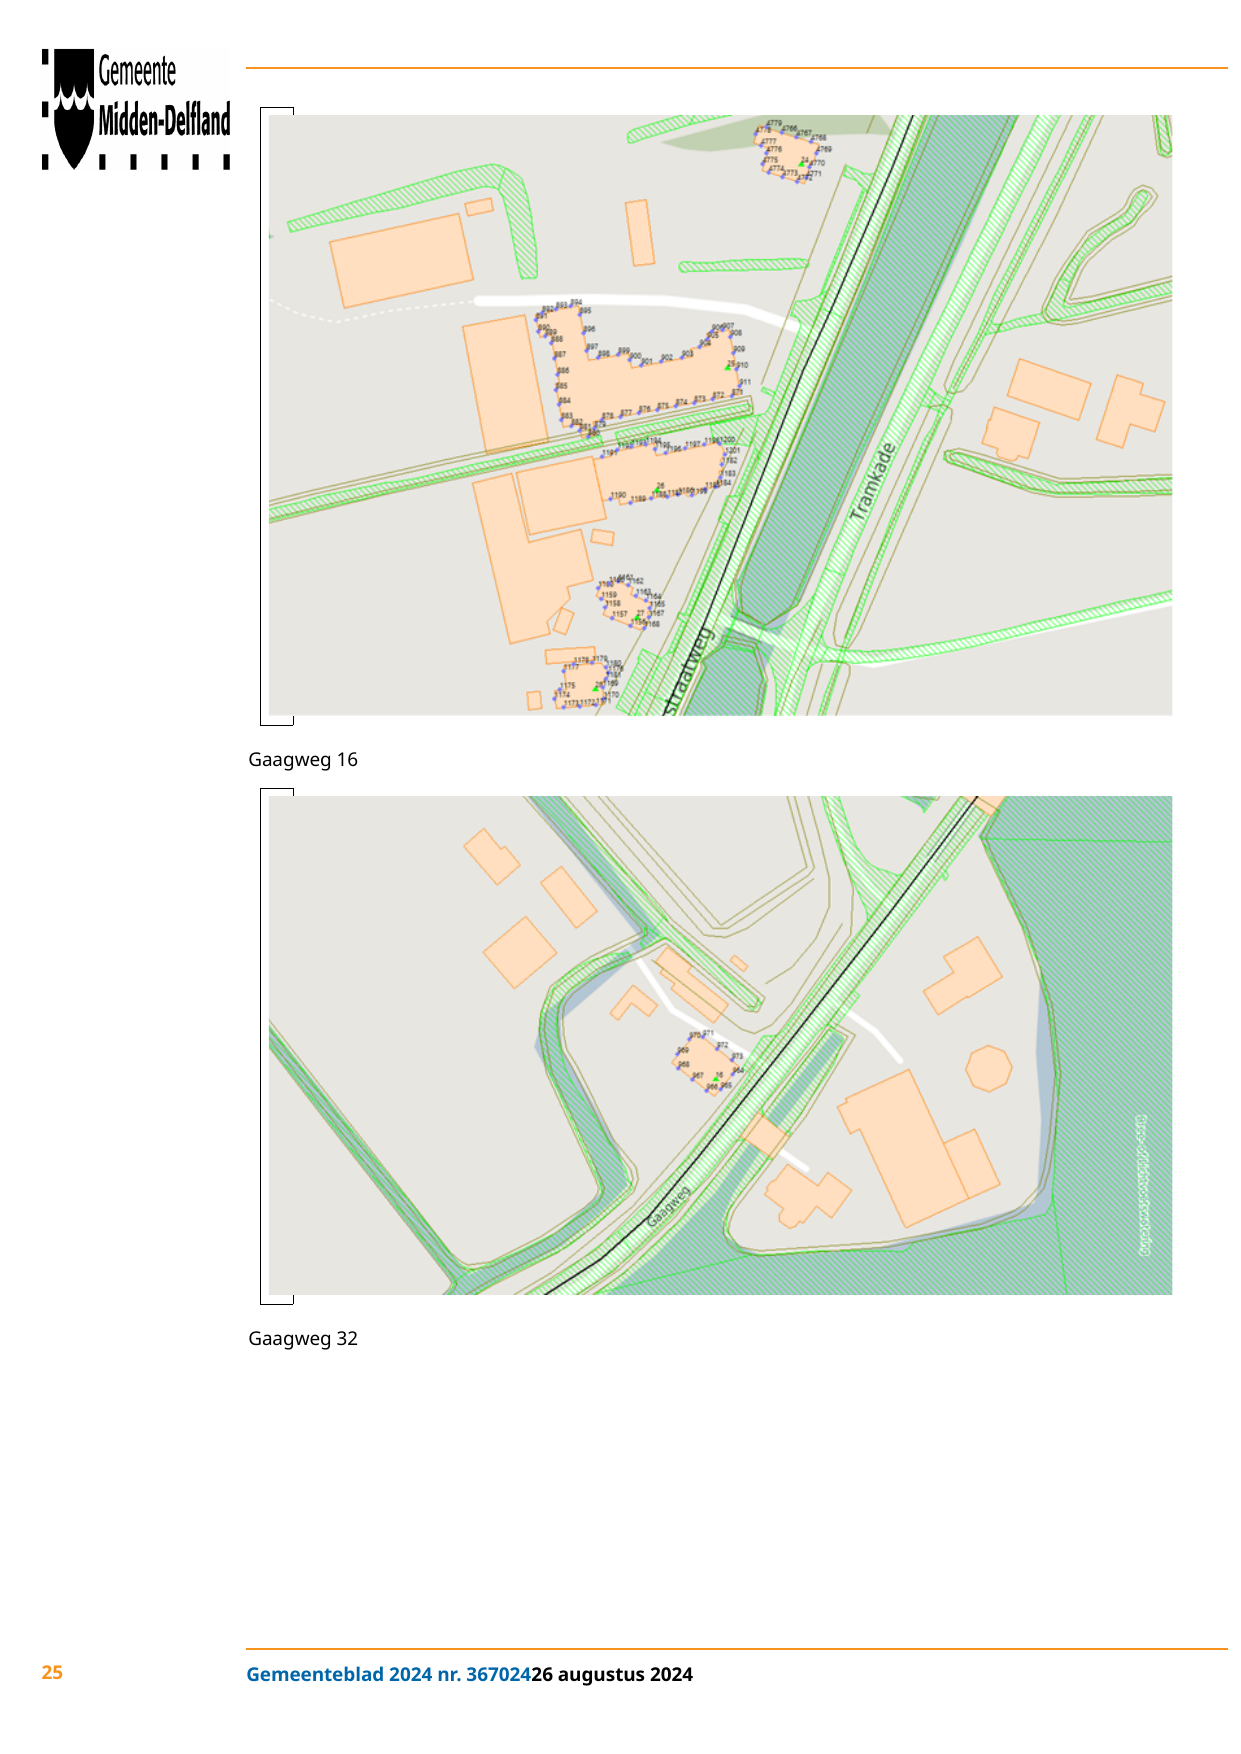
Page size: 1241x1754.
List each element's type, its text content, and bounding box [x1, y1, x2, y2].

text Gaagweg 32 [248, 1325, 1152, 1351]
picture [268, 796, 1173, 1295]
picture [41, 47, 231, 172]
picture [268, 115, 1173, 716]
text Gaagweg 16 [248, 746, 1152, 772]
